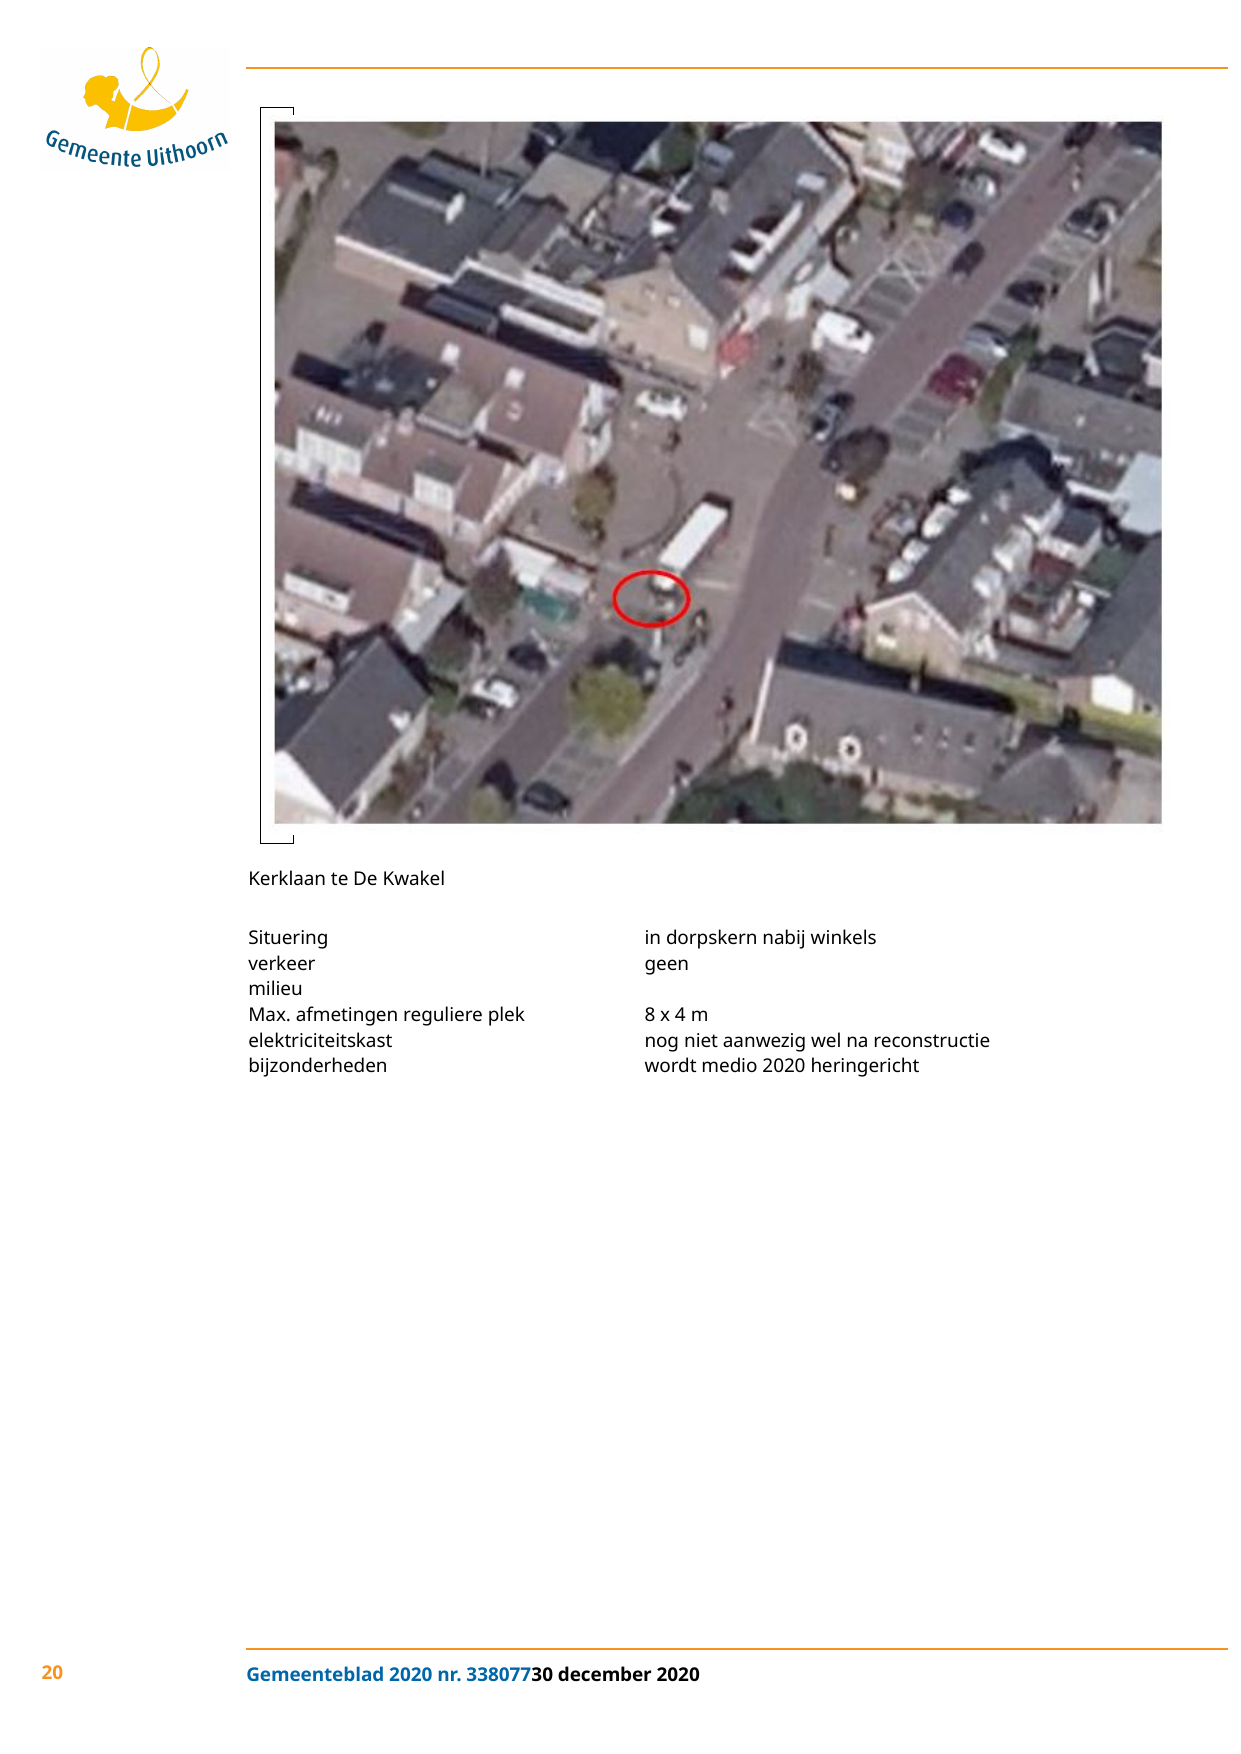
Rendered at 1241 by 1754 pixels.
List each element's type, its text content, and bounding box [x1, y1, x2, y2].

picture [268, 115, 1173, 835]
text Kerklaan te De Kwakel [248, 865, 1152, 891]
table_cell bijzonderheden [248, 1053, 644, 1078]
table_header in dorpskern nabij winkels [644, 924, 1152, 950]
table_cell wordt medio 2020 heringericht [644, 1053, 1152, 1078]
table_cell geen [644, 950, 1152, 976]
table_cell milieu [248, 976, 644, 1001]
table_cell 8 x 4 m [644, 1001, 1152, 1027]
picture [41, 47, 231, 172]
table_cell nog niet aanwezig wel na reconstructie [644, 1027, 1152, 1053]
table_cell elektriciteitskast [248, 1027, 644, 1053]
table_header Situering [248, 924, 644, 950]
table_cell Max. afmetingen reguliere plek [248, 1001, 644, 1027]
table_cell verkeer [248, 950, 644, 976]
table_cell [644, 976, 1152, 1001]
